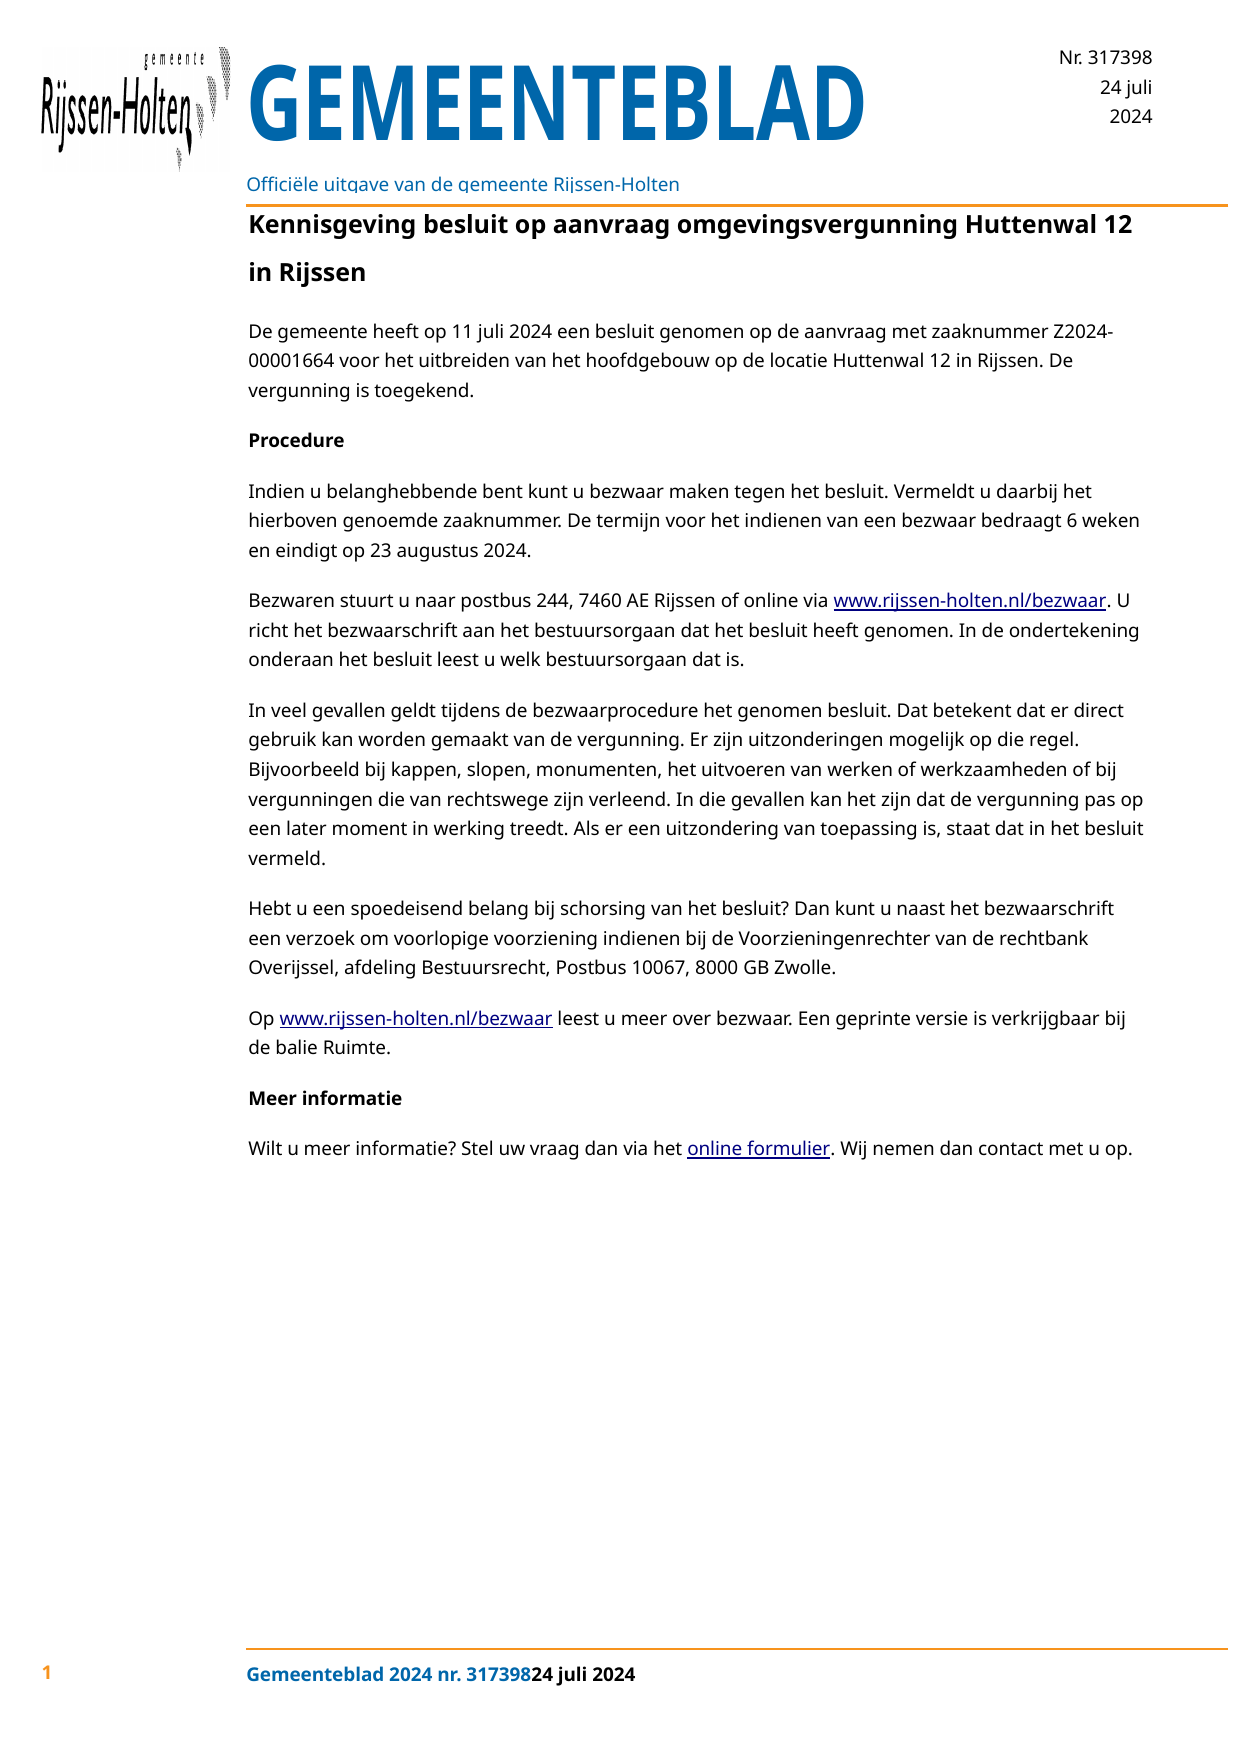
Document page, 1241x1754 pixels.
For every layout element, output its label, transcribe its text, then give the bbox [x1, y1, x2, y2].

text Procedure [248, 427, 1152, 453]
text Hebt u een spoedeisend belang bij schorsing van het besluit? Dan kunt u naast het bezwaarschrift een verzoek om voorlopige voorziening indienen bij de Voorzieningenrechter van de rechtbank Overijssel, afdeling Bestuursrecht, Postbus 10067, 8000 GB Zwolle. [248, 895, 1152, 980]
text Op www.rijssen-holten.nl/bezwaar leest u meer over bezwaar. Een geprinte versie is verkrijgbaar bij de balie Ruimte. [248, 1005, 1152, 1060]
text Indien u belanghebbende bent kunt u bezwaar maken tegen het besluit. Vermeldt u daarbij het hierboven genoemde zaaknummer. De termijn voor het indienen van een bezwaar bedraagt 6 weken en eindigt op 23 augustus 2024. [248, 478, 1152, 563]
picture [41, 47, 231, 172]
text Meer informatie [248, 1085, 1152, 1111]
text Wilt u meer informatie? Stel uw vraag dan via het online formulier. Wij nemen dan contact met u op. [248, 1135, 1152, 1161]
text Kennisgeving besluit op aanvraag omgevingsvergunning Huttenwal 12 in Rijssen [248, 207, 1152, 288]
text In veel gevallen geldt tijdens de bezwaarprocedure het genomen besluit. Dat betekent dat er direct gebruik kan worden gemaakt van de vergunning. Er zijn uitzonderingen mogelijk op die regel. Bijvoorbeeld bij kappen, slopen, monumenten, het uitvoeren van werken of werkzaamheden of bij vergunningen die van rechtswege zijn verleend. In die gevallen kan het zijn dat de vergunning pas op een later moment in werking treedt. Als er een uitzondering van toepassing is, staat dat in het besluit vermeld. [248, 697, 1152, 871]
text Bezwaren stuurt u naar postbus 244, 7460 AE Rijssen of online via www.rijssen-holten.nl/bezwaar. U richt het bezwaarschrift aan het bestuursorgaan dat het besluit heeft genomen. In de ondertekening onderaan het besluit leest u welk bestuursorgaan dat is. [248, 587, 1152, 672]
text De gemeente heeft op 11 juli 2024 een besluit genomen op de aanvraag met zaaknummer Z2024-00001664 voor het uitbreiden van het hoofdgebouw op de locatie Huttenwal 12 in Rijssen. De vergunning is toegekend. [248, 318, 1152, 403]
